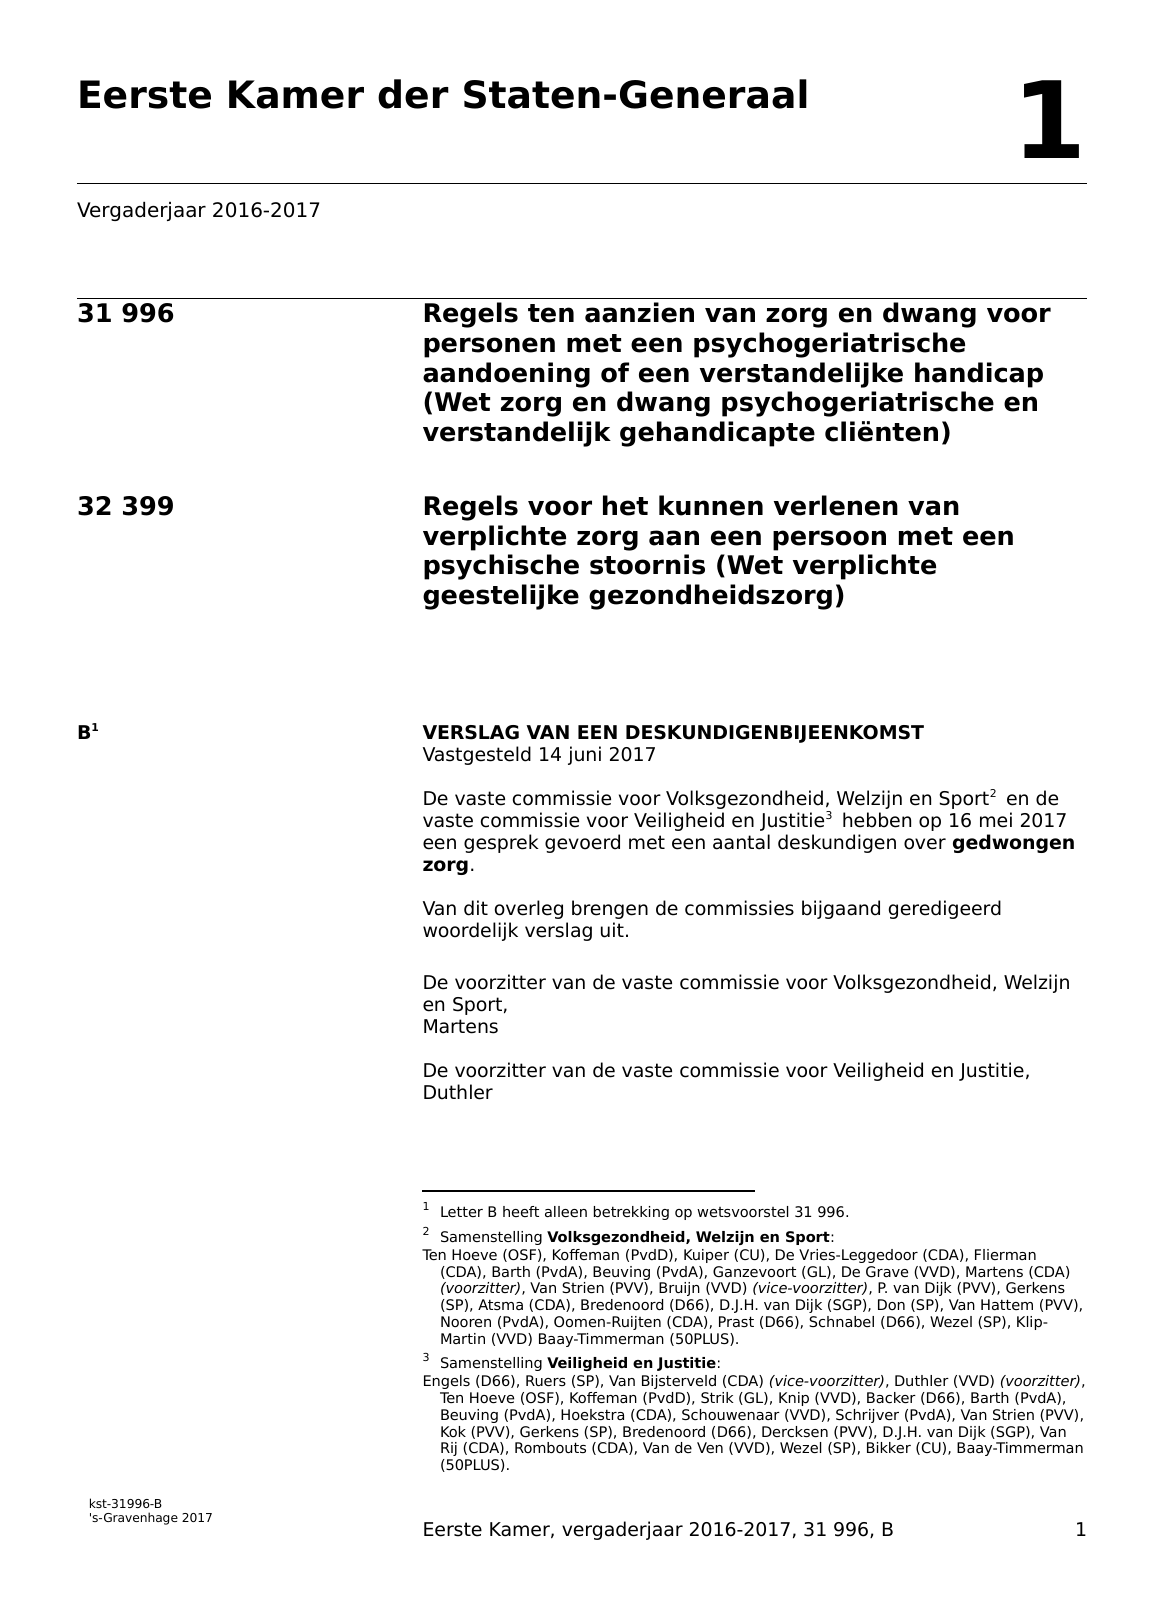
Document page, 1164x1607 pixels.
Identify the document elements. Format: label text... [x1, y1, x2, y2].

text 's-Gravenhage 2017 [88, 1511, 323, 1525]
table_header Eerste Kamer der Staten-Generaal [77, 59, 886, 183]
text Samenstelling Veiligheid en Justitie: [422, 1351, 1087, 1373]
subtitle B VERSLAG VAN EEN DESKUNDIGENBIJEENKOMST [77, 722, 1087, 743]
text Letter B heeft alleen betrekking op wetsvoorstel 31 996. [422, 1200, 1087, 1222]
text Ten Hoeve (OSF), Koffeman (PvdD), Kuiper (CU), De Vries-Leggedoor (CDA), Flierman (CDA), Barth (PvdA), Beuving (PvdA), Ganzevoort (GL), De Grave (VVD), Martens (CDA) (voorzitter), Van Strien (PVV), Bruijn (VVD) (vice-voorzitter), P. van Dijk (PVV), Gerkens (SP), Atsma (CDA), Bredenoord (D66), D.J.H. van Dijk (SGP), Don (SP), Van Hattem (PVV), Nooren (PvdA), Oomen-Ruijten (CDA), Prast (D66), Schnabel (D66), Wezel (SP), Klip-Martin (VVD) Baay-Timmerman (50PLUS). [422, 1247, 1087, 1348]
table_cell Vergaderjaar 2016-2017 [77, 184, 1087, 298]
text kst-31996-B [88, 1497, 323, 1511]
subtitle 32 399 Regels voor het kunnen verlenen van verplichte zorg aan een persoon met een psychische stoornis (Wet verplichte geestelijke gezondheidszorg) [77, 492, 1087, 611]
text De voorzitter van de vaste commissie voor Volksgezondheid, Welzijn en Sport, Martens [422, 972, 1087, 1038]
text De voorzitter van de vaste commissie voor Veiligheid en Justitie, Duthler [422, 1060, 1087, 1104]
table_header 1 [886, 59, 1087, 183]
subtitle 31 996 Regels ten aanzien van zorg en dwang voor personen met een psychogeriatrische aandoening of een verstandelijke handicap (Wet zorg en dwang psychogeriatrische en verstandelijk gehandicapte cliënten) [77, 299, 1087, 447]
text De vaste commissie voor Volksgezondheid, Welzijn en Sport en de vaste commissie voor Veiligheid en Justitie hebben op 16 mei 2017 een gesprek gevoerd met een aantal deskundigen over gedwongen zorg. [422, 788, 1087, 876]
text Van dit overleg brengen de commissies bijgaand geredigeerd woordelijk verslag uit. [422, 898, 1087, 942]
text Engels (D66), Ruers (SP), Van Bijsterveld (CDA) (vice-voorzitter), Duthler (VVD) (voorzitter), Ten Hoeve (OSF), Koffeman (PvdD), Strik (GL), Knip (VVD), Backer (D66), Barth (PvdA), Beuving (PvdA), Hoekstra (CDA), Schouwenaar (VVD), Schrijver (PvdA), Van Strien (PVV), Kok (PVV), Gerkens (SP), Bredenoord (D66), Dercksen (PVV), D.J.H. van Dijk (SGP), Van Rij (CDA), Rombouts (CDA), Van de Ven (VVD), Wezel (SP), Bikker (CU), Baay-Timmerman (50PLUS). [422, 1373, 1087, 1474]
text Vastgesteld 14 juni 2017 [422, 743, 1087, 766]
text Samenstelling Volksgezondheid, Welzijn en Sport: [422, 1225, 1087, 1247]
